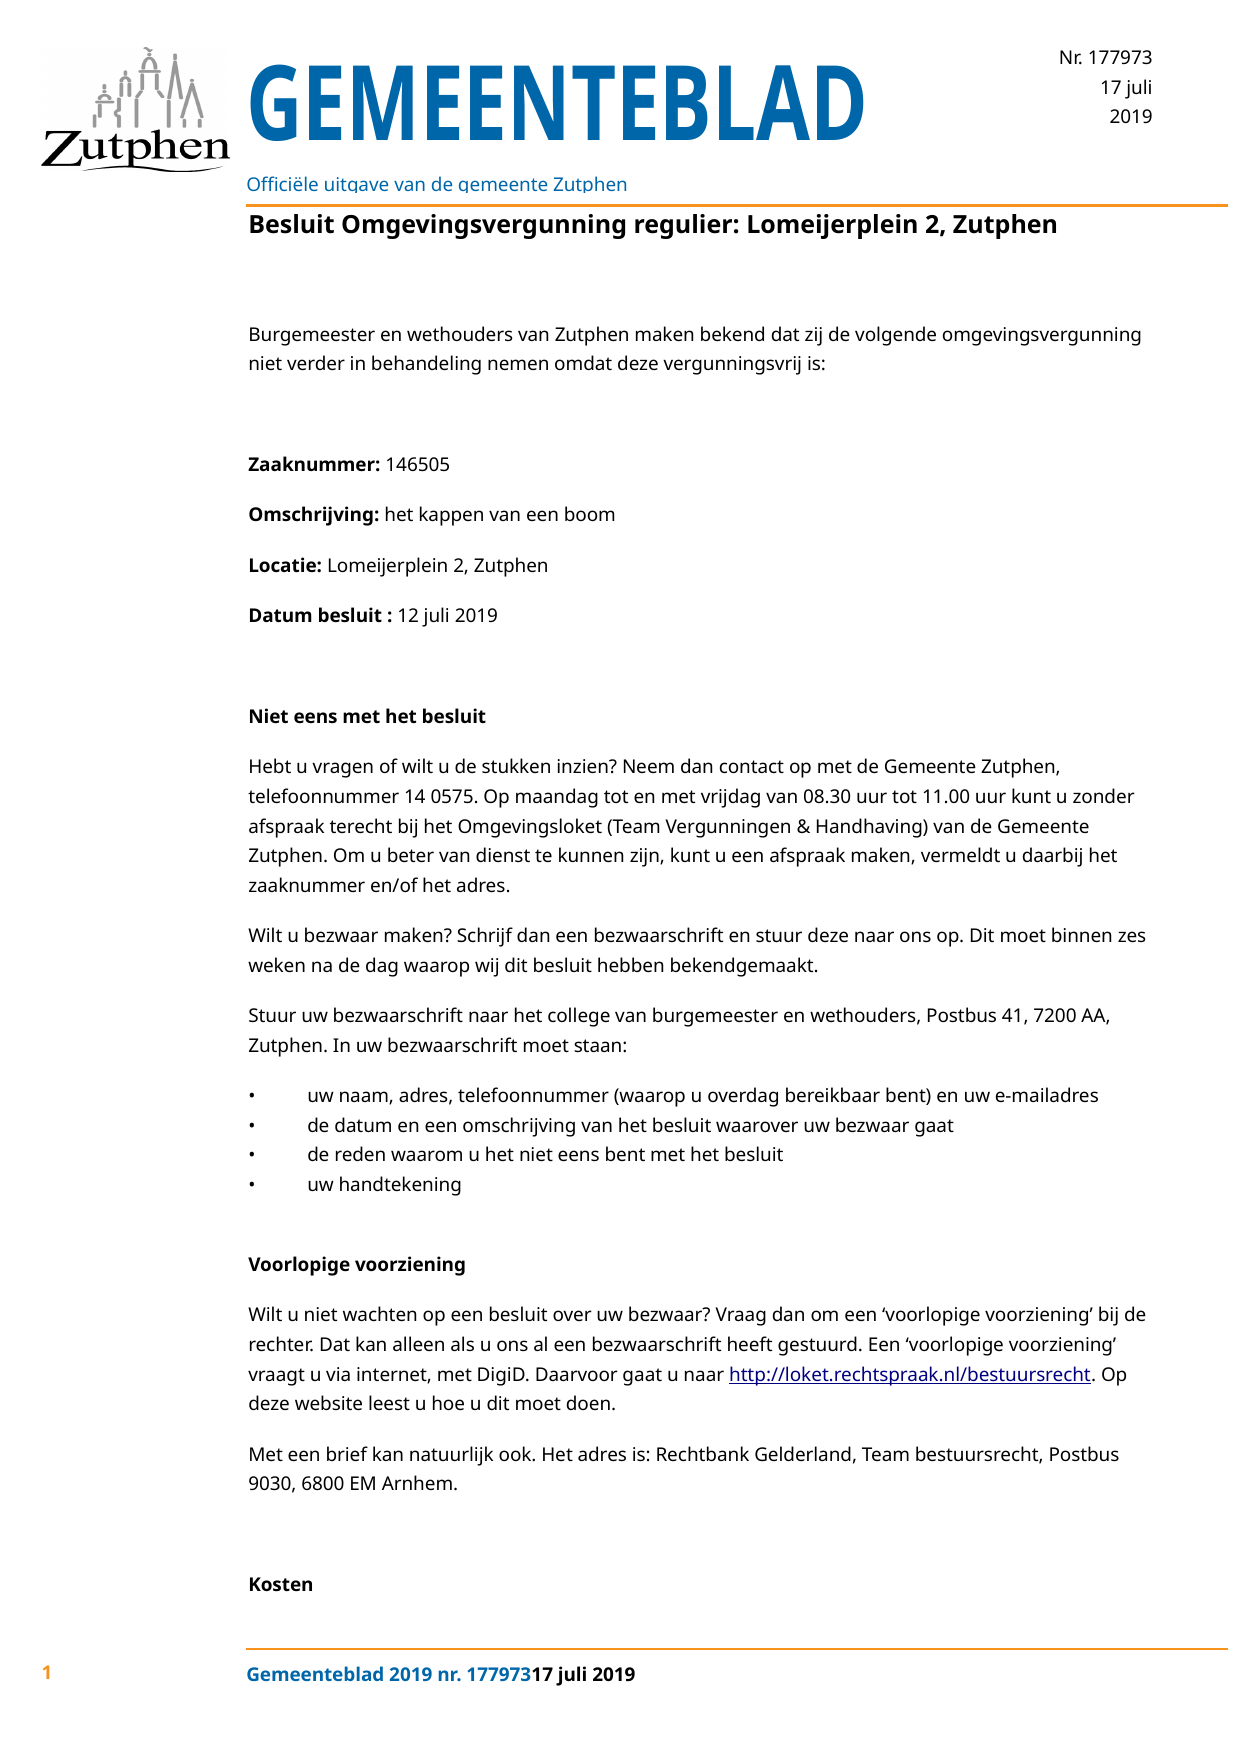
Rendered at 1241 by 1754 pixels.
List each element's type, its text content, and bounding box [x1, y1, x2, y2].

text Besluit Omgevingsvergunning regulier: Lomeijerplein 2, Zutphen [248, 207, 1152, 241]
text Met een brief kan natuurlijk ook. Het adres is: Rechtbank Gelderland, Team bestuursrecht, Postbus 9030, 6800 EM Arnhem. [248, 1441, 1152, 1496]
text Stuur uw bezwaarschrift naar het college van burgemeester en wethouders, Postbus 41, 7200 AA, Zutphen. In uw bezwaarschrift moet staan: [248, 1002, 1152, 1058]
text Kosten [248, 1571, 1152, 1597]
text Niet eens met het besluit [248, 703, 1152, 729]
list de reden waarom u het niet eens bent met het besluit [248, 1142, 1152, 1167]
list uw naam, adres, telefoonnummer (waarop u overdag bereikbaar bent) en uw e-mailadres [248, 1082, 1152, 1108]
list uw handtekening [248, 1171, 1152, 1197]
text Voorlopige voorziening [248, 1251, 1152, 1277]
text Omschrijving: het kappen van een boom [248, 502, 1152, 527]
text Wilt u bezwaar maken? Schrijf dan een bezwaarschrift en stuur deze naar ons op. Dit moet binnen zes weken na de dag waarop wij dit besluit hebben bekendgemaakt. [248, 922, 1152, 978]
list de datum en een omschrijving van het besluit waarover uw bezwaar gaat [248, 1112, 1152, 1138]
text Burgemeester en wethouders van Zutphen maken bekend dat zij de volgende omgevingsvergunning niet verder in behandeling nemen omdat deze vergunningsvrij is: [248, 321, 1152, 376]
text Locatie: Lomeijerplein 2, Zutphen [248, 552, 1152, 578]
text Zaaknummer: 146505 [248, 451, 1152, 477]
text Wilt u niet wachten op een besluit over uw bezwaar? Vraag dan om een ‘voorlopige voorziening’ bij de rechter. Dat kan alleen als u ons al een bezwaarschrift heeft gestuurd. Een ‘voorlopige voorziening’ vraagt u via internet, met DigiD. Daarvoor gaat u naar http://loket.rechtspraak.nl/bestuursrecht. Op deze website leest u hoe u dit moet doen. [248, 1302, 1152, 1416]
text Hebt u vragen of wilt u de stukken inzien? Neem dan contact op met de Gemeente Zutphen, telefoonnummer 14 0575. Op maandag tot en met vrijdag van 08.30 uur tot 11.00 uur kunt u zonder afspraak terecht bij het Omgevingsloket (Team Vergunningen & Handhaving) van de Gemeente Zutphen. Om u beter van dienst te kunnen zijn, kunt u een afspraak maken, vermeldt u daarbij het zaaknummer en/of het adres. [248, 754, 1152, 898]
picture [41, 47, 231, 172]
text Datum besluit : 12 juli 2019 [248, 602, 1152, 628]
